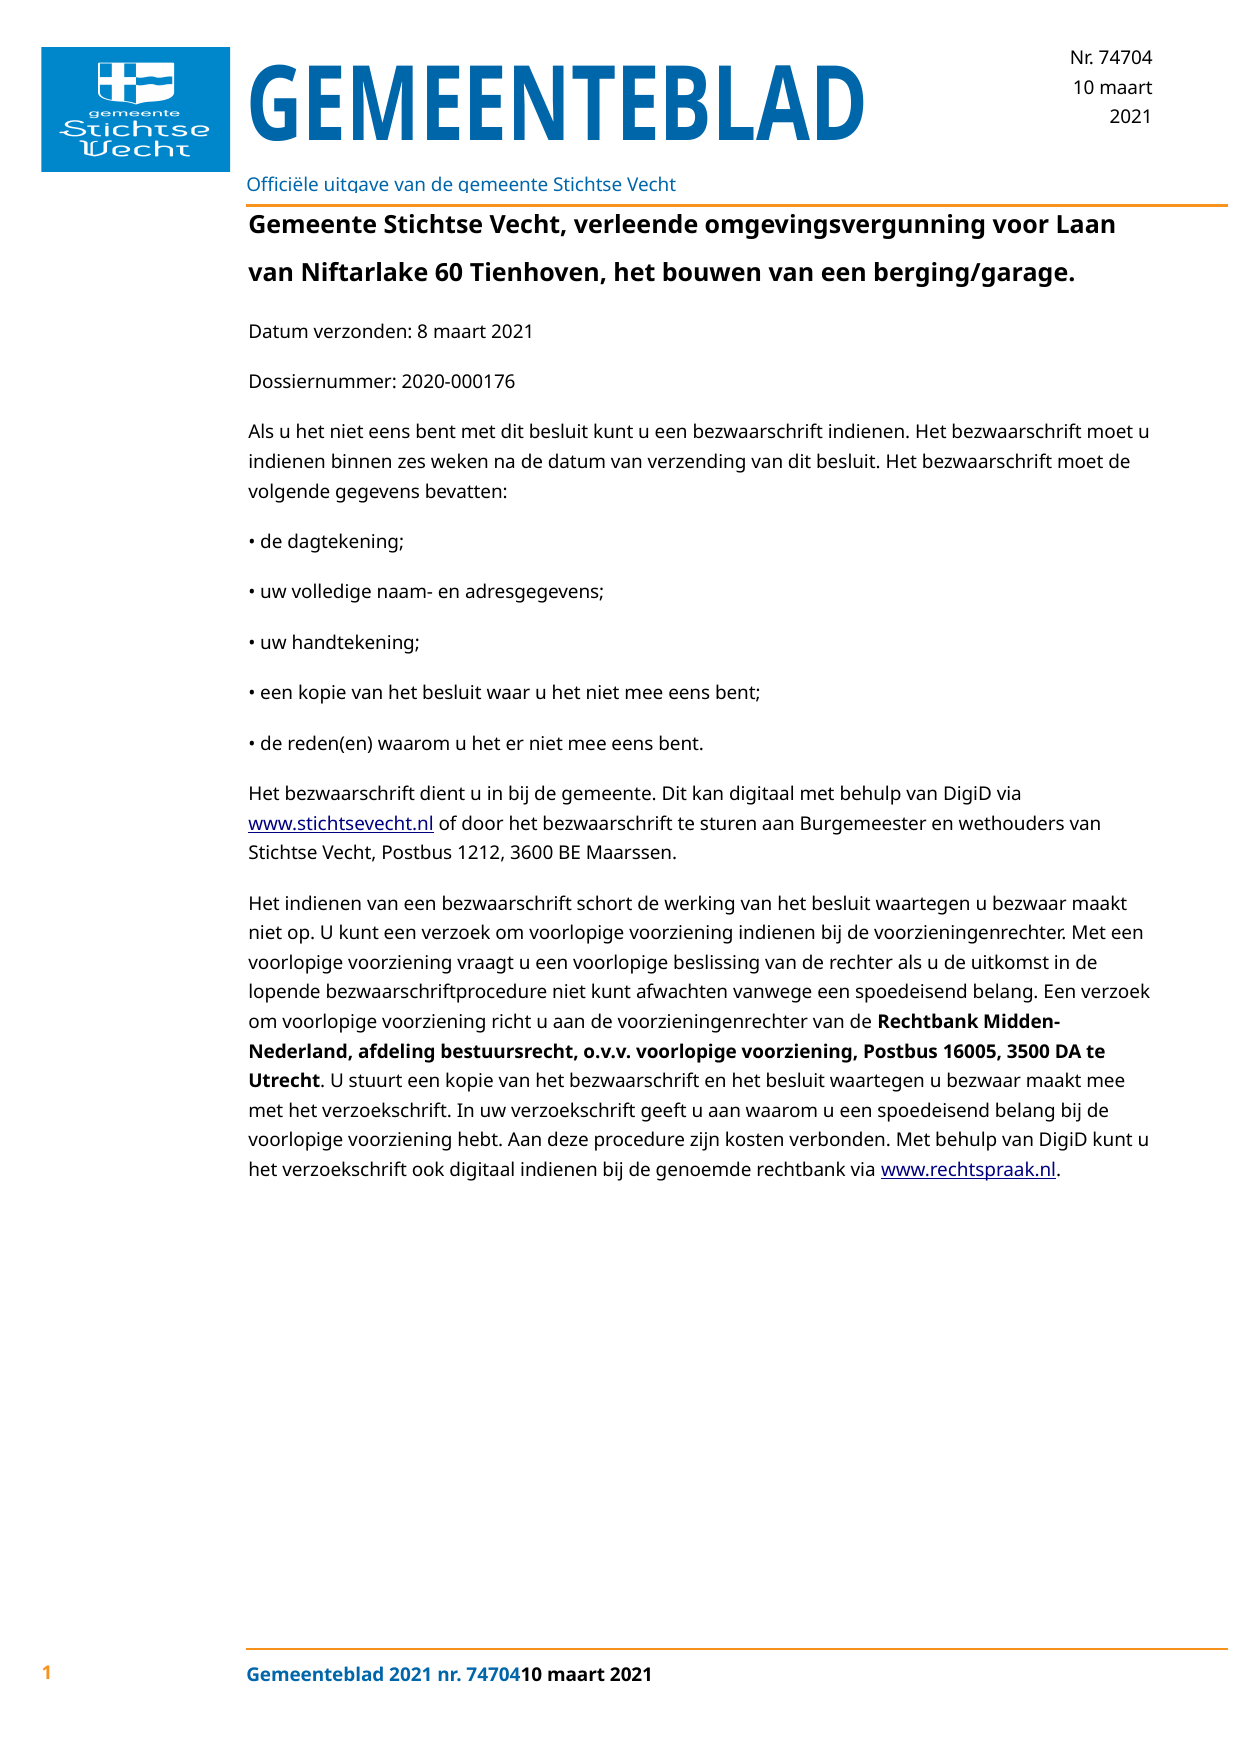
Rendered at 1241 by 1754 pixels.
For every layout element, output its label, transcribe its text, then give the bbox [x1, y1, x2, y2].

picture [137, 63, 174, 103]
text Gemeente Stichtse Vecht, verleende omgevingsvergunning voor Laan van Niftarlake 60 Tienhoven, het bouwen van een berging/garage. [248, 207, 1152, 288]
text Datum verzonden: 8 maart 2021 [248, 318, 1152, 344]
text Als u het niet eens bent met dit besluit kunt u een bezwaarschrift indienen. Het bezwaarschrift moet u indienen binnen zes weken na de datum van verzending van dit besluit. Het bezwaarschrift moet de volgende gegevens bevatten: [248, 419, 1152, 504]
text • uw volledige naam- en adresgegevens; [248, 579, 1152, 604]
picture [99, 63, 135, 101]
text • de reden(en) waarom u het er niet mee eens bent. [248, 730, 1152, 756]
text • een kopie van het besluit waar u het niet mee eens bent; [248, 679, 1152, 705]
text Het bezwaarschrift dient u in bij de gemeente. Dit kan digitaal met behulp van DigiD via www.stichtsevecht.nl of door het bezwaarschrift te sturen aan Burgemeester en wethouders van Stichtse Vecht, Postbus 1212, 3600 BE Maarssen. [248, 780, 1152, 865]
text Het indienen van een bezwaarschrift schort de werking van het besluit waartegen u bezwaar maakt niet op. U kunt een verzoek om voorlopige voorziening indienen bij de voorzieningenrechter. Met een voorlopige voorziening vraagt u een voorlopige beslissing van de rechter als u de uitkomst in de lopende bezwaarschriftprocedure niet kunt afwachten vanwege een spoedeisend belang. Een verzoek om voorlopige voorziening richt u aan de voorzieningenrechter van de Rechtbank Midden-Nederland, afdeling bestuursrecht, o.v.v. voorlopige voorziening, Postbus 16005, 3500 DA te Utrecht. U stuurt een kopie van het bezwaarschrift en het besluit waartegen u bezwaar maakt mee met het verzoekschrift. In uw verzoekschrift geeft u aan waarom u een spoedeisend belang bij de voorlopige voorziening hebt. Aan deze procedure zijn kosten verbonden. Met behulp van DigiD kunt u het verzoekschrift ook digitaal indienen bij de genoemde rechtbank via www.rechtspraak.nl. [248, 890, 1152, 1182]
text • uw handtekening; [248, 629, 1152, 655]
text • de dagtekening; [248, 528, 1152, 554]
text Dossiernummer: 2020-000176 [248, 368, 1152, 394]
